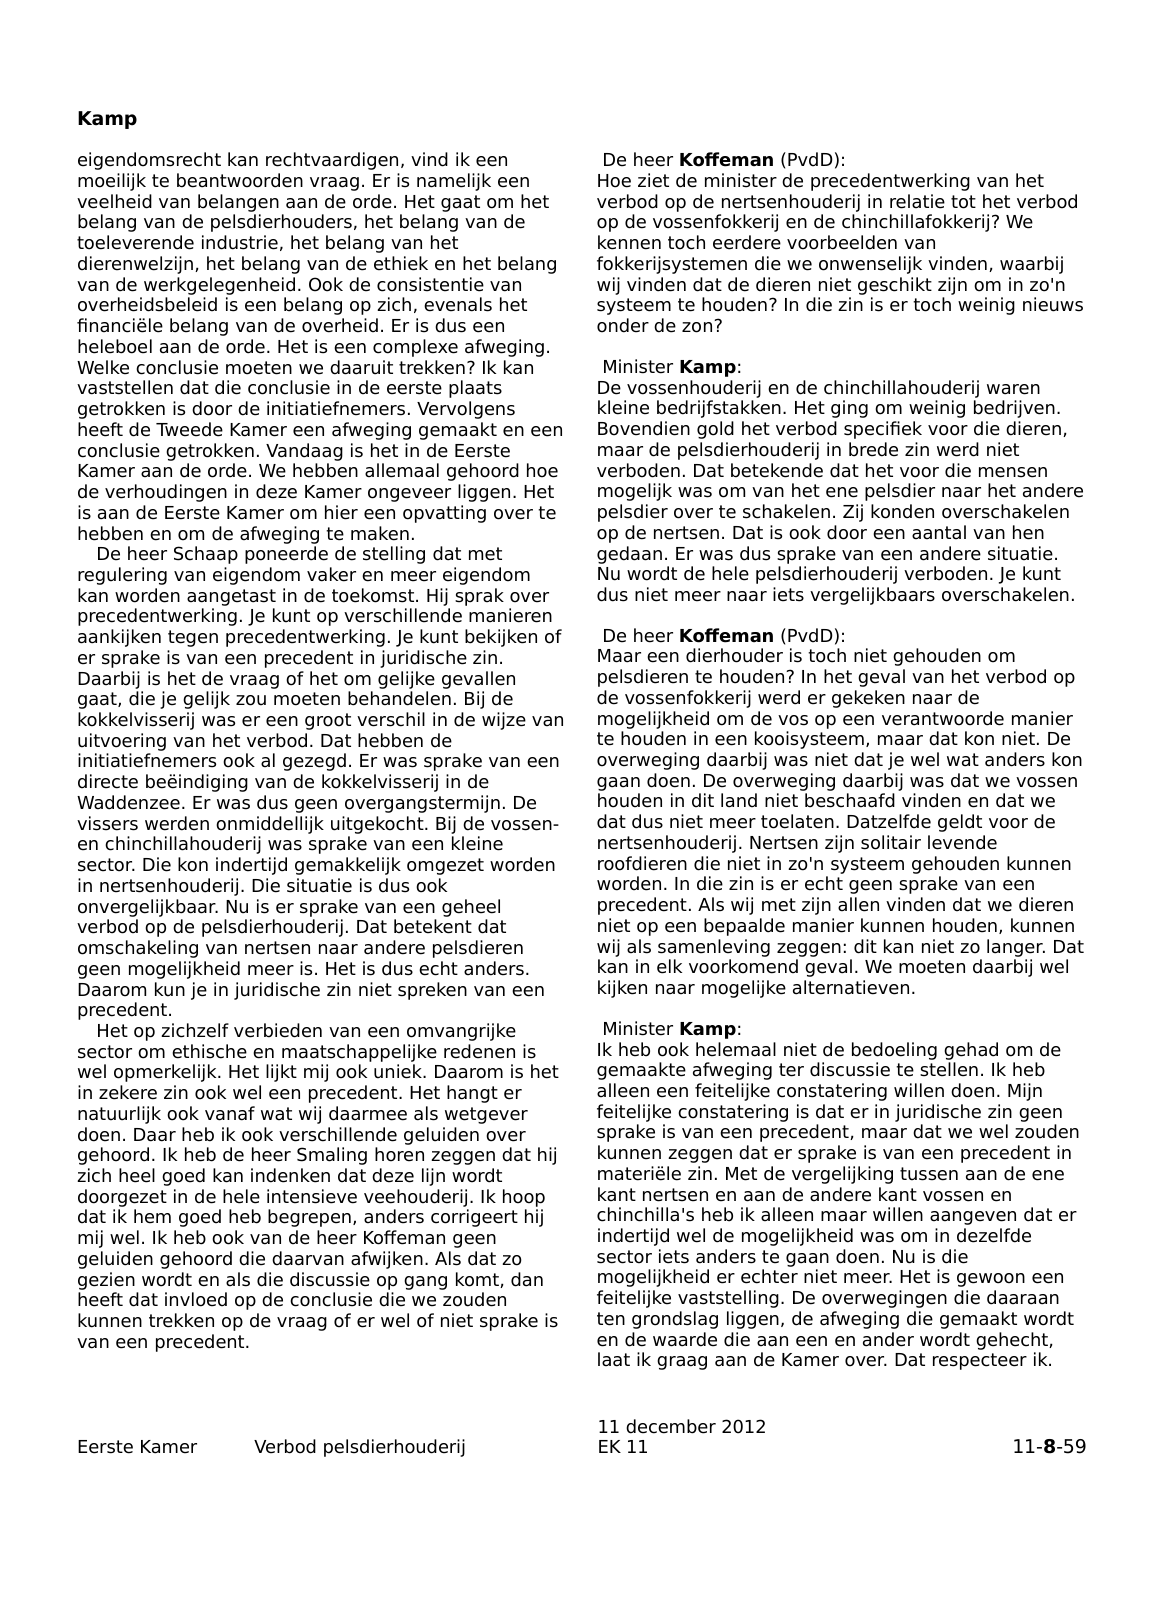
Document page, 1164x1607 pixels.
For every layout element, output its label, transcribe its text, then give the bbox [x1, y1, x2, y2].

text De heer Koffeman (PvdD): [596, 150, 1087, 171]
text Ik heb ook helemaal niet de bedoeling gehad om de gemaakte afweging ter discussie te stellen. Ik heb alleen een feitelijke constatering willen doen. Mijn feitelijke constatering is dat er in juridische zin geen sprake is van een precedent, maar dat we wel zouden kunnen zeggen dat er sprake is van een precedent in materiële zin. Met de vergelijking tussen aan de ene kant nertsen en aan de andere kant vossen en chinchilla's heb ik alleen maar willen aangeven dat er indertijd wel de mogelijkheid was om in dezelfde sector iets anders te gaan doen. Nu is die mogelijkheid er echter niet meer. Het is gewoon een feitelijke vaststelling. De overwegingen die daaraan ten grondslag liggen, de afweging die gemaakt wordt en de waarde die aan een en ander wordt gehecht, laat ik graag aan de Kamer over. Dat respecteer ik. [596, 1039, 1087, 1371]
text Minister Kamp: [596, 1019, 1087, 1039]
text eigendomsrecht kan rechtvaardigen, vind ik een moeilijk te beantwoorden vraag. Er is namelijk een veelheid van belangen aan de orde. Het gaat om het belang van de pelsdierhouders, het belang van de toeleverende industrie, het belang van het dierenwelzijn, het belang van de ethiek en het belang van de werkgelegenheid. Ook de consistentie van overheidsbeleid is een belang op zich, evenals het financiële belang van de overheid. Er is dus een heleboel aan de orde. Het is een complexe afweging. Welke conclusie moeten we daaruit trekken? Ik kan vaststellen dat die conclusie in de eerste plaats getrokken is door de initiatiefnemers. Vervolgens heeft de Tweede Kamer een afweging gemaakt en een conclusie getrokken. Vandaag is het in de Eerste Kamer aan de orde. We hebben allemaal gehoord hoe de verhoudingen in deze Kamer ongeveer liggen. Het is aan de Eerste Kamer om hier een opvatting over te hebben en om de afweging te maken. [77, 150, 567, 544]
text De heer Koffeman (PvdD): [596, 626, 1087, 646]
text Minister Kamp: [596, 357, 1087, 377]
text De heer Schaap poneerde de stelling dat met regulering van eigendom vaker en meer eigendom kan worden aangetast in de toekomst. Hij sprak over precedentwerking. Je kunt op verschillende manieren aankijken tegen precedentwerking. Je kunt bekijken of er sprake is van een precedent in juridische zin. Daarbij is het de vraag of het om gelijke gevallen gaat, die je gelijk zou moeten behandelen. Bij de kokkelvisserij was er een groot verschil in de wijze van uitvoering van het verbod. Dat hebben de initiatiefnemers ook al gezegd. Er was sprake van een directe beëindiging van de kokkelvisserij in de Waddenzee. Er was dus geen overgangstermijn. De vissers werden onmiddellijk uitgekocht. Bij de vossen- en chinchillahouderij was sprake van een kleine sector. Die kon indertijd gemakkelijk omgezet worden in nertsenhouderij. Die situatie is dus ook onvergelijkbaar. Nu is er sprake van een geheel verbod op de pelsdierhouderij. Dat betekent dat omschakeling van nertsen naar andere pelsdieren geen mogelijkheid meer is. Het is dus echt anders. Daarom kun je in juridische zin niet spreken van een precedent. [77, 544, 567, 1021]
text Het op zichzelf verbieden van een omvangrijke sector om ethische en maatschappelijke redenen is wel opmerkelijk. Het lijkt mij ook uniek. Daarom is het in zekere zin ook wel een precedent. Het hangt er natuurlijk ook vanaf wat wij daarmee als wetgever doen. Daar heb ik ook verschillende geluiden over gehoord. Ik heb de heer Smaling horen zeggen dat hij zich heel goed kan indenken dat deze lijn wordt doorgezet in de hele intensieve veehouderij. Ik hoop dat ik hem goed heb begrepen, anders corrigeert hij mij wel. Ik heb ook van de heer Koffeman geen geluiden gehoord die daarvan afwijken. Als dat zo gezien wordt en als die discussie op gang komt, dan heeft dat invloed op de conclusie die we zouden kunnen trekken op de vraag of er wel of niet sprake is van een precedent. [77, 1021, 567, 1352]
text Maar een dierhouder is toch niet gehouden om pelsdieren te houden? In het geval van het verbod op de vossenfokkerij werd er gekeken naar de mogelijkheid om de vos op een verantwoorde manier te houden in een kooisysteem, maar dat kon niet. De overweging daarbij was niet dat je wel wat anders kon gaan doen. De overweging daarbij was dat we vossen houden in dit land niet beschaafd vinden en dat we dat dus niet meer toelaten. Datzelfde geldt voor de nertsenhouderij. Nertsen zijn solitair levende roofdieren die niet in zo'n systeem gehouden kunnen worden. In die zin is er echt geen sprake van een precedent. Als wij met zijn allen vinden dat we dieren niet op een bepaalde manier kunnen houden, kunnen wij als samenleving zeggen: dit kan niet zo langer. Dat kan in elk voorkomend geval. We moeten daarbij wel kijken naar mogelijke alternatieven. [596, 646, 1087, 999]
text Hoe ziet de minister de precedentwerking van het verbod op de nertsenhouderij in relatie tot het verbod op de vossenfokkerij en de chinchillafokkerij? We kennen toch eerdere voorbeelden van fokkerijsystemen die we onwenselijk vinden, waarbij wij vinden dat de dieren niet geschikt zijn om in zo'n systeem te houden? In die zin is er toch weinig nieuws onder de zon? [596, 171, 1087, 337]
text De vossenhouderij en de chinchillahouderij waren kleine bedrijfstakken. Het ging om weinig bedrijven. Bovendien gold het verbod specifiek voor die dieren, maar de pelsdierhouderij in brede zin werd niet verboden. Dat betekende dat het voor die mensen mogelijk was om van het ene pelsdier naar het andere pelsdier over te schakelen. Zij konden overschakelen op de nertsen. Dat is ook door een aantal van hen gedaan. Er was dus sprake van een andere situatie. Nu wordt de hele pelsdierhouderij verboden. Je kunt dus niet meer naar iets vergelijkbaars overschakelen. [596, 377, 1087, 606]
